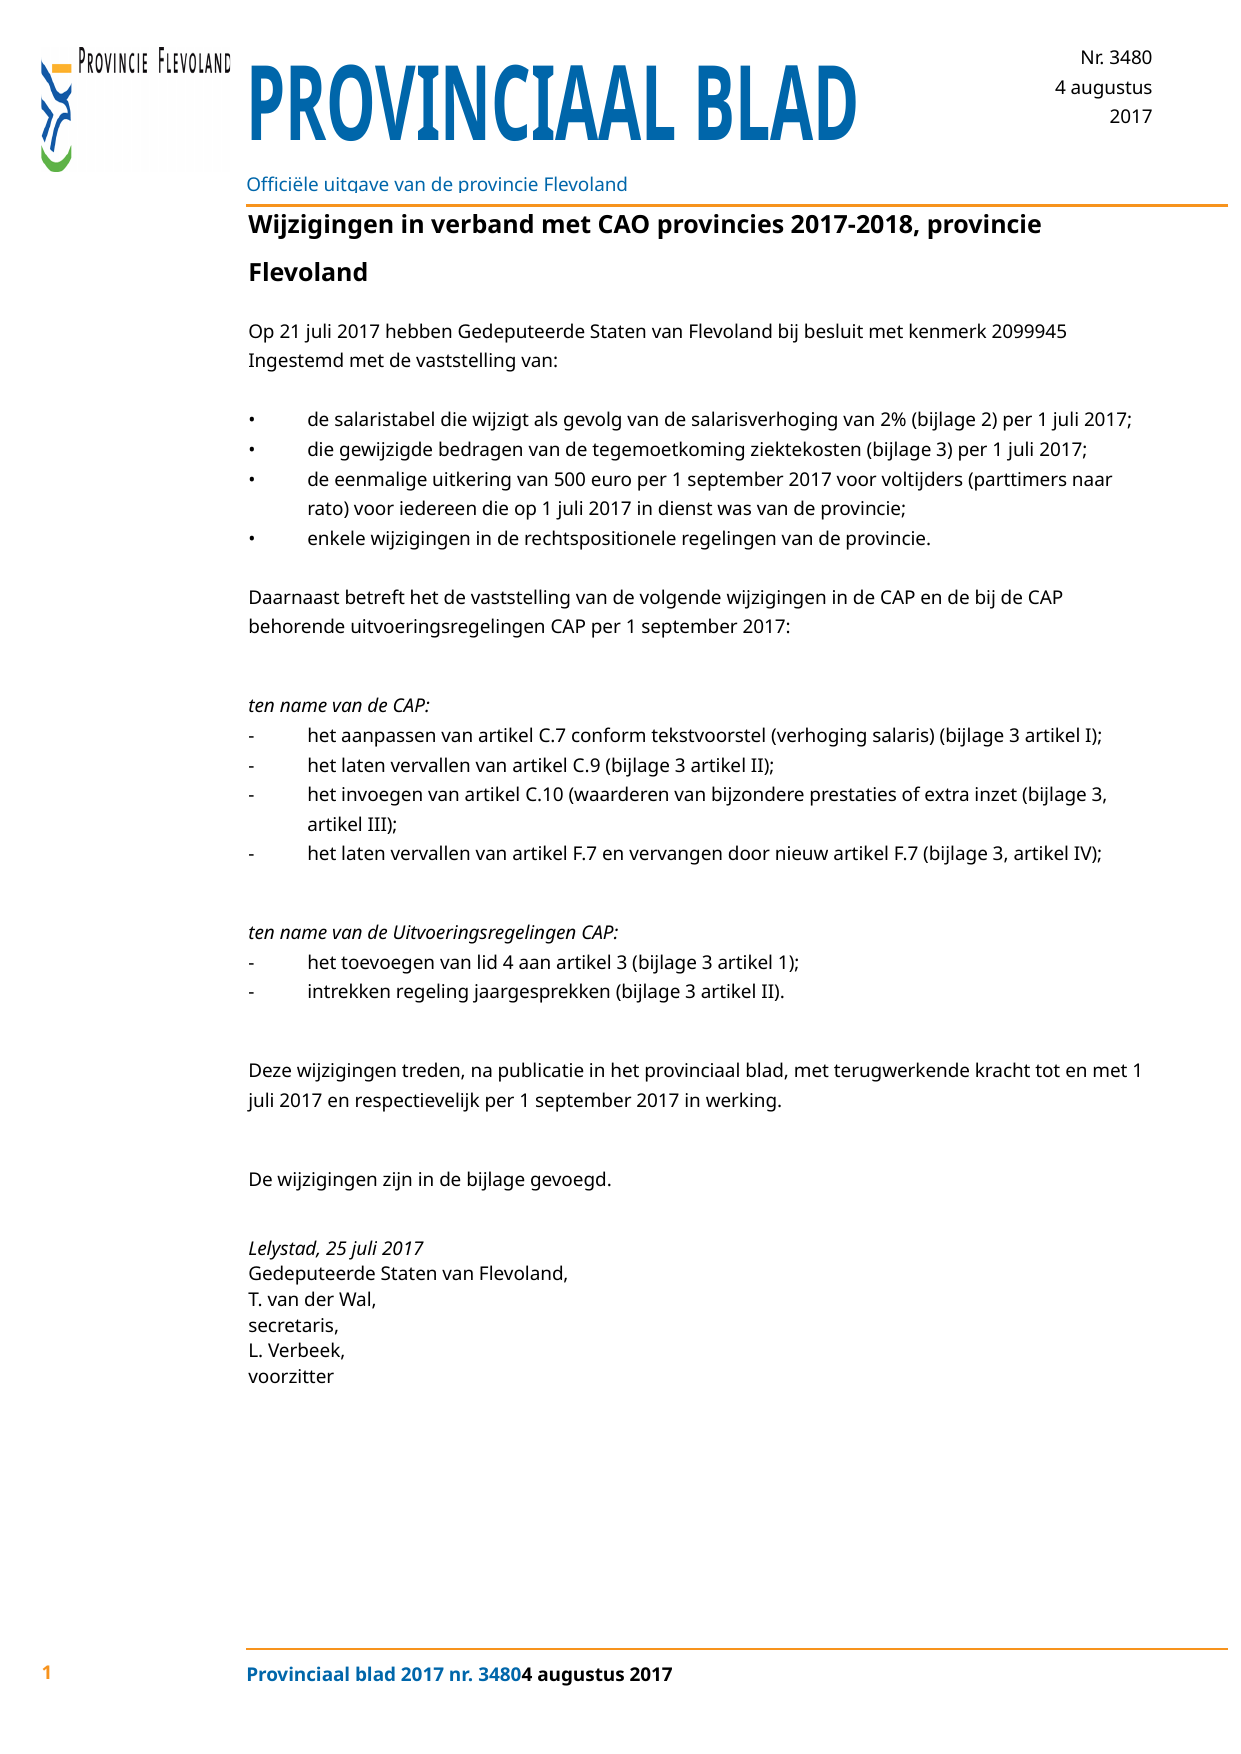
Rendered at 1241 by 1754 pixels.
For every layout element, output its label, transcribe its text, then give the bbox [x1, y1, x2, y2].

list het aanpassen van artikel C.7 conform tekstvoorstel (verhoging salaris) (bijlage 3 artikel I); [248, 722, 1152, 748]
text L. Verbeek, [248, 1338, 1152, 1363]
text Op 21 juli 2017 hebben Gedeputeerde Staten van Flevoland bij besluit met kenmerk 2099945 Ingestemd met de vaststelling van: [248, 318, 1152, 373]
picture [41, 47, 231, 172]
list die gewijzigde bedragen van de tegemoetkoming ziektekosten (bijlage 3) per 1 juli 2017; [248, 436, 1152, 462]
list de eenmalige uitkering van 500 euro per 1 september 2017 voor voltijders (parttimers naar rato) voor iedereen die op 1 juli 2017 in dienst was van de provincie; [248, 466, 1152, 521]
list het toevoegen van lid 4 aan artikel 3 (bijlage 3 artikel 1); [248, 949, 1152, 975]
list de salaristabel die wijzigt als gevolg van de salarisverhoging van 2% (bijlage 2) per 1 juli 2017; [248, 407, 1152, 432]
text Lelystad, 25 juli 2017 [248, 1235, 1152, 1260]
list het laten vervallen van artikel F.7 en vervangen door nieuw artikel F.7 (bijlage 3, artikel IV); [248, 841, 1152, 866]
text T. van der Wal, [248, 1286, 1152, 1312]
text ten name van de Uitvoeringsregelingen CAP: [248, 919, 1152, 945]
text Deze wijzigingen treden, na publicatie in het provinciaal blad, met terugwerkende kracht tot en met 1 juli 2017 en respectievelijk per 1 september 2017 in werking. [248, 1057, 1152, 1113]
text Daarnaast betreft het de vaststelling van de volgende wijzigingen in de CAP en de bij de CAP behorende uitvoeringsregelingen CAP per 1 september 2017: [248, 584, 1152, 639]
list intrekken regeling jaargesprekken (bijlage 3 artikel II). [248, 978, 1152, 1004]
list enkele wijzigingen in de rechtspositionele regelingen van de provincie. [248, 525, 1152, 551]
text De wijzigingen zijn in de bijlage gevoegd. [248, 1166, 1152, 1192]
text Wijzigingen in verband met CAO provincies 2017-2018, provincie Flevoland [248, 207, 1152, 288]
text secretaris, [248, 1312, 1152, 1338]
list het laten vervallen van artikel C.9 (bijlage 3 artikel II); [248, 752, 1152, 777]
list het invoegen van artikel C.10 (waarderen van bijzondere prestaties of extra inzet (bijlage 3, artikel III); [248, 781, 1152, 837]
text ten name van de CAP: [248, 693, 1152, 718]
text Gedeputeerde Staten van Flevoland, [248, 1260, 1152, 1286]
text voorzitter [248, 1363, 1152, 1389]
